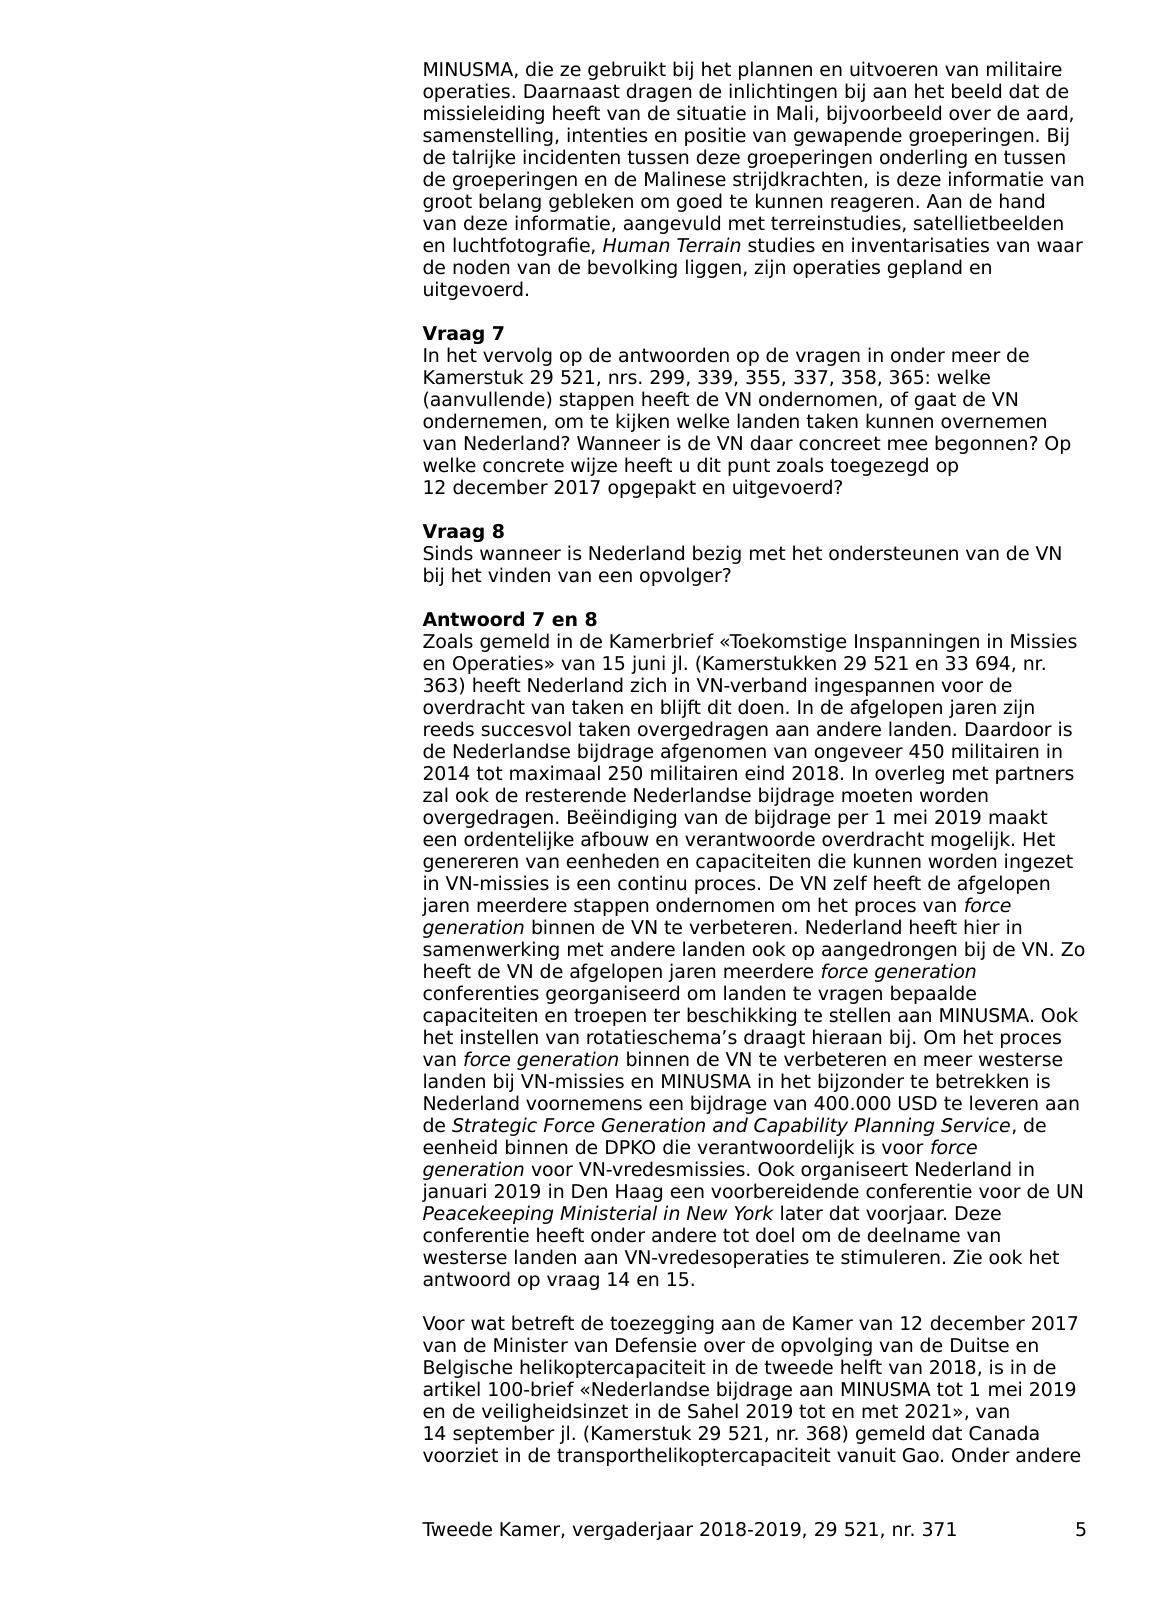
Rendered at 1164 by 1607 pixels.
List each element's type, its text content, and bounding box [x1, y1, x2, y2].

text Sinds wanneer is Nederland bezig met het ondersteunen van de VN bij het vinden van een opvolger? [422, 543, 1087, 587]
text MINUSMA, die ze gebruikt bij het plannen en uitvoeren van militaire operaties. Daarnaast dragen de inlichtingen bij aan het beeld dat de missieleiding heeft van de situatie in Mali, bijvoorbeeld over de aard, samenstelling, intenties en positie van gewapende groeperingen. Bij de talrijke incidenten tussen deze groeperingen onderling en tussen de groeperingen en de Malinese strijdkrachten, is deze informatie van groot belang gebleken om goed te kunnen reageren. Aan de hand van deze informatie, aangevuld met terreinstudies, satellietbeelden en luchtfotografie, Human Terrain studies en inventarisaties van waar de noden van de bevolking liggen, zijn operaties gepland en uitgevoerd. [422, 59, 1087, 301]
text Voor wat betreft de toezegging aan de Kamer van 12 december 2017 van de Minister van Defensie over de opvolging van de Duitse en Belgische helikoptercapaciteit in de tweede helft van 2018, is in de artikel 100-brief «Nederlandse bijdrage aan MINUSMA tot 1 mei 2019 en de veiligheidsinzet in de Sahel 2019 tot en met 2021», van 14 september jl. (Kamerstuk 29 521, nr. 368) gemeld dat Canada voorziet in de transporthelikoptercapaciteit vanuit Gao. Onder andere [422, 1313, 1087, 1467]
text Vraag 7 [422, 323, 1087, 345]
text In het vervolg op de antwoorden op de vragen in onder meer de Kamerstuk 29 521, nrs. 299, 339, 355, 337, 358, 365: welke (aanvullende) stappen heeft de VN ondernomen, of gaat de VN ondernemen, om te kijken welke landen taken kunnen overnemen van Nederland? Wanneer is de VN daar concreet mee begonnen? Op welke concrete wijze heeft u dit punt zoals toegezegd op 12 december 2017 opgepakt en uitgevoerd? [422, 345, 1087, 499]
text Zoals gemeld in de Kamerbrief «Toekomstige Inspanningen in Missies en Operaties» van 15 juni jl. (Kamerstukken 29 521 en 33 694, nr. 363) heeft Nederland zich in VN-verband ingespannen voor de overdracht van taken en blijft dit doen. In de afgelopen jaren zijn reeds succesvol taken overgedragen aan andere landen. Daardoor is de Nederlandse bijdrage afgenomen van ongeveer 450 militairen in 2014 tot maximaal 250 militairen eind 2018. In overleg met partners zal ook de resterende Nederlandse bijdrage moeten worden overgedragen. Beëindiging van de bijdrage per 1 mei 2019 maakt een ordentelijke afbouw en verantwoorde overdracht mogelijk. Het genereren van eenheden en capaciteiten die kunnen worden ingezet in VN-missies is een continu proces. De VN zelf heeft de afgelopen jaren meerdere stappen ondernomen om het proces van force generation binnen de VN te verbeteren. Nederland heeft hier in samenwerking met andere landen ook op aangedrongen bij de VN. Zo heeft de VN de afgelopen jaren meerdere force generation conferenties georganiseerd om landen te vragen bepaalde capaciteiten en troepen ter beschikking te stellen aan MINUSMA. Ook het instellen van rotatieschema’s draagt hieraan bij. Om het proces van force generation binnen de VN te verbeteren en meer westerse landen bij VN-missies en MINUSMA in het bijzonder te betrekken is Nederland voornemens een bijdrage van 400.000 USD te leveren aan de Strategic Force Generation and Capability Planning Service, de eenheid binnen de DPKO die verantwoordelijk is voor force generation voor VN-vredesmissies. Ook organiseert Nederland in januari 2019 in Den Haag een voorbereidende conferentie voor de UN Peacekeeping Ministerial in New York later dat voorjaar. Deze conferentie heeft onder andere tot doel om de deelname van westerse landen aan VN-vredesoperaties te stimuleren. Zie ook het antwoord op vraag 14 en 15. [422, 631, 1087, 1291]
text Vraag 8 [422, 521, 1087, 543]
text Antwoord 7 en 8 [422, 609, 1087, 631]
